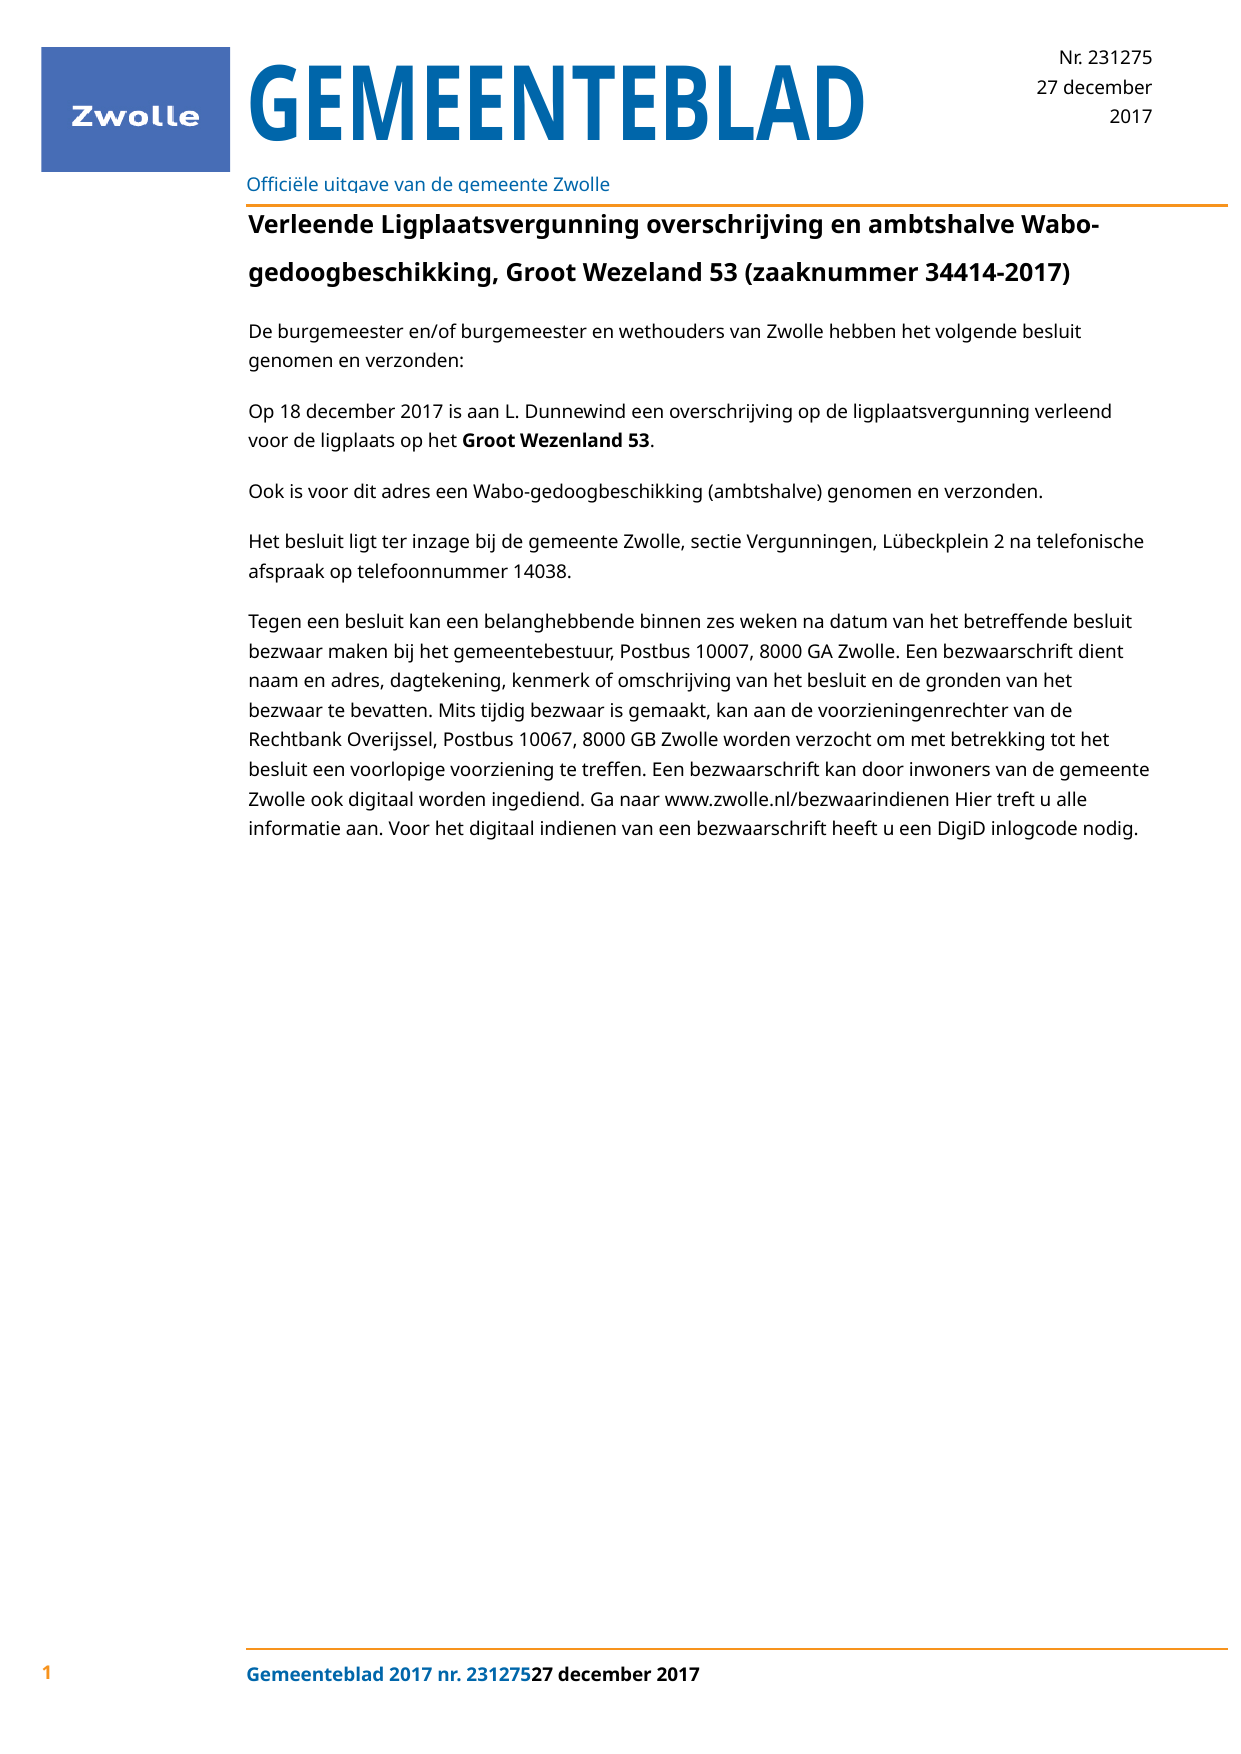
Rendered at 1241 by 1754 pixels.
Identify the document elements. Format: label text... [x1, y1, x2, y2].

text Het besluit ligt ter inzage bij de gemeente Zwolle, sectie Vergunningen, Lübeckplein 2 na telefonische afspraak op telefoonnummer 14038. [248, 528, 1152, 584]
text Op 18 december 2017 is aan L. Dunnewind een overschrijving op de ligplaatsvergunning verleend voor de ligplaats op het Groot Wezenland 53. [248, 398, 1152, 453]
text Ook is voor dit adres een Wabo-gedoogbeschikking (ambtshalve) genomen en verzonden. [248, 478, 1152, 504]
text Tegen een besluit kan een belanghebbende binnen zes weken na datum van het betreffende besluit bezwaar maken bij het gemeentebestuur, Postbus 10007, 8000 GA Zwolle. Een bezwaarschrift dient naam en adres, dagtekening, kenmerk of omschrijving van het besluit en de gronden van het bezwaar te bevatten. Mits tijdig bezwaar is gemaakt, kan aan de voorzieningenrechter van de Rechtbank Overijssel, Postbus 10067, 8000 GB Zwolle worden verzocht om met betrekking tot het besluit een voorlopige voorziening te treffen. Een bezwaarschrift kan door inwoners van de gemeente Zwolle ook digitaal worden ingediend. Ga naar www.zwolle.nl/bezwaarindienen Hier treft u alle informatie aan. Voor het digitaal indienen van een bezwaarschrift heeft u een DigiD inlogcode nodig. [248, 608, 1152, 841]
text Verleende Ligplaatsvergunning overschrijving en ambtshalve Wabo-gedoogbeschikking, Groot Wezeland 53 (zaaknummer 34414-2017) [248, 207, 1152, 288]
text De burgemeester en/of burgemeester en wethouders van Zwolle hebben het volgende besluit genomen en verzonden: [248, 318, 1152, 373]
picture [41, 47, 231, 172]
